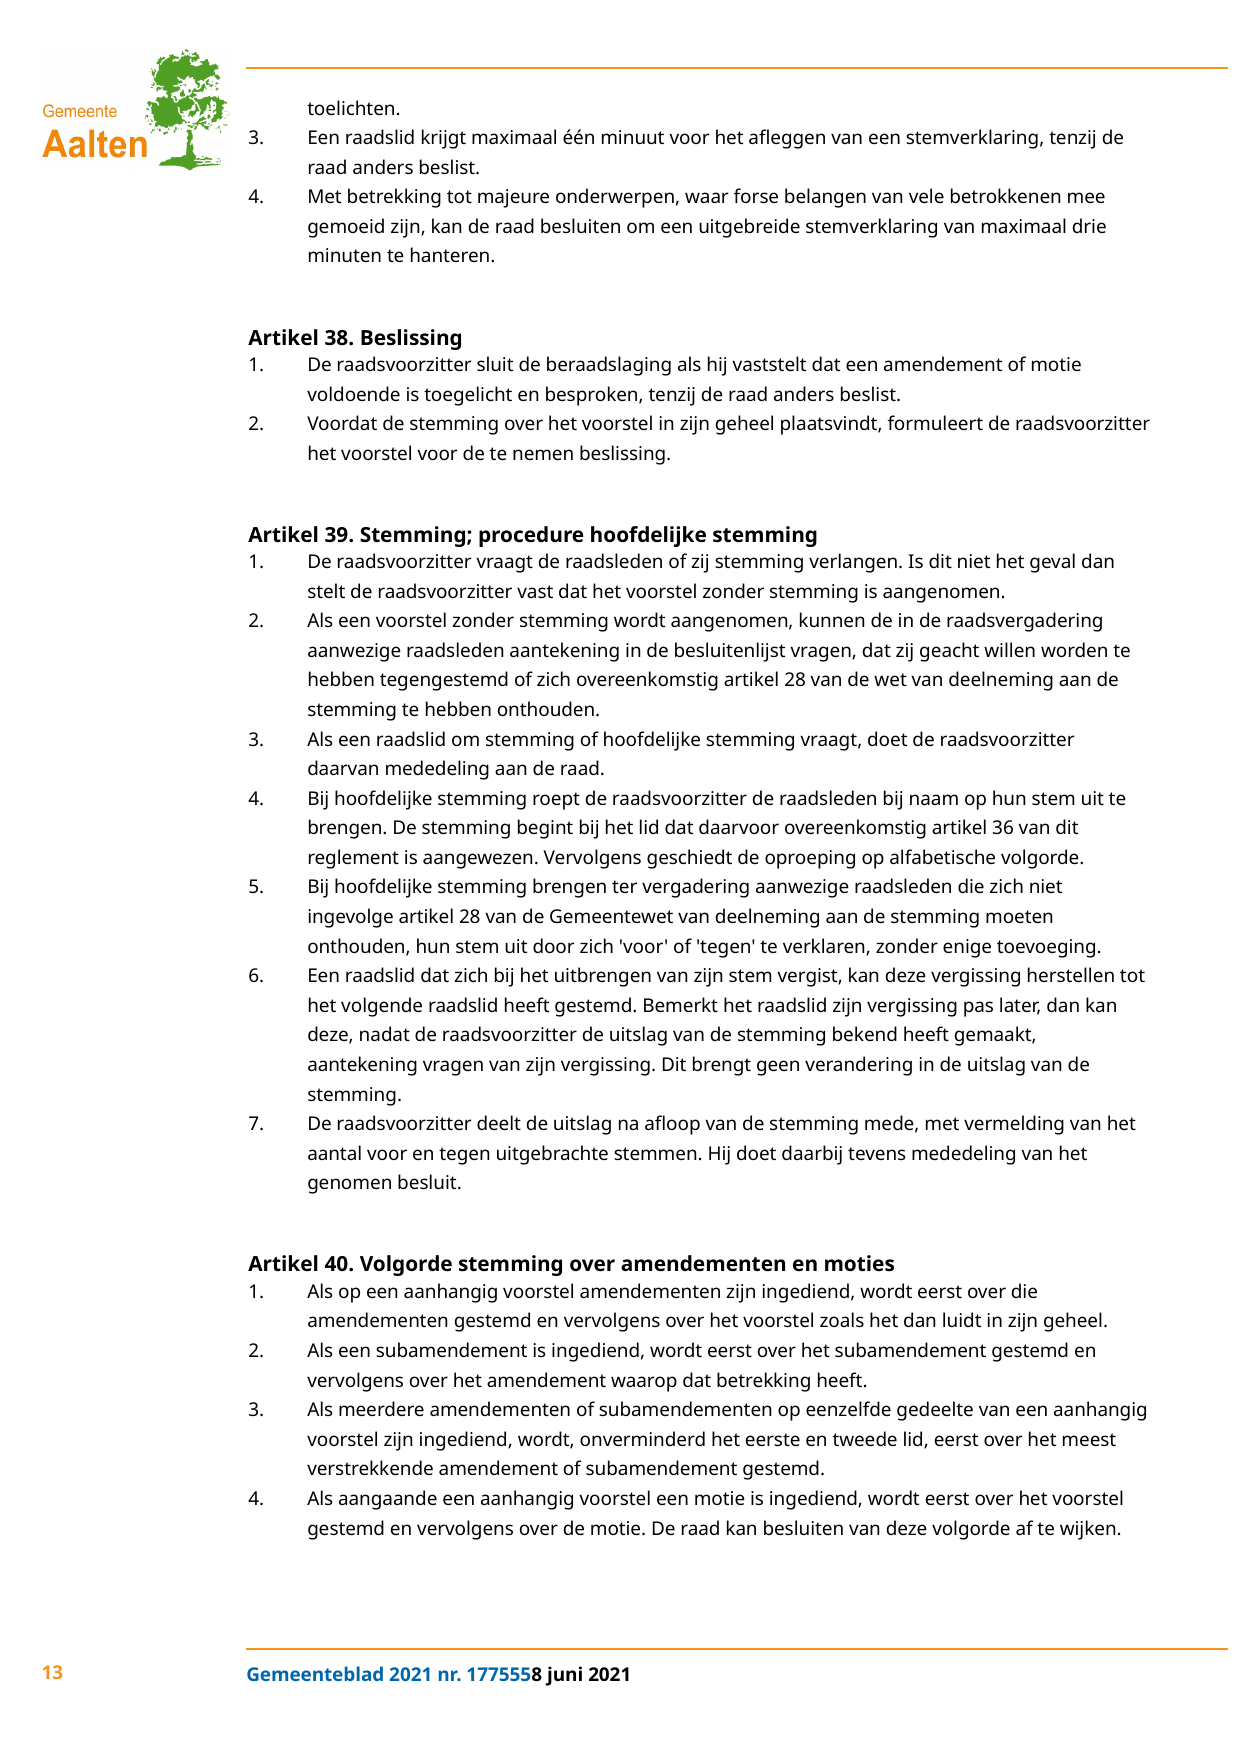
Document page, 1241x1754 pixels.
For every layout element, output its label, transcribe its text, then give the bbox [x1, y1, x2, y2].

picture [41, 47, 231, 172]
list Als een raadslid om stemming of hoofdelijke stemming vraagt, doet de raadsvoorzitter daarvan mededeling aan de raad. [248, 726, 1152, 781]
list Als op een aanhangig voorstel amendementen zijn ingediend, wordt eerst over die amendementen gestemd en vervolgens over het voorstel zoals het dan luidt in zijn geheel. [248, 1278, 1152, 1333]
text Artikel 39. Stemming; procedure hoofdelijke stemming [248, 520, 1152, 548]
list Een raadslid krijgt maximaal één minuut voor het afleggen van een stemverklaring, tenzij de raad anders beslist. [248, 124, 1152, 180]
list Als meerdere amendementen of subamendementen op eenzelfde gedeelte van een aanhangig voorstel zijn ingediend, wordt, onverminderd het eerste en tweede lid, eerst over het meest verstrekkende amendement of subamendement gestemd. [248, 1396, 1152, 1481]
list Als een subamendement is ingediend, wordt eerst over het subamendement gestemd en vervolgens over het amendement waarop dat betrekking heeft. [248, 1337, 1152, 1392]
list Bij hoofdelijke stemming brengen ter vergadering aanwezige raadsleden die zich niet ingevolge artikel 28 van de Gemeentewet van deelneming aan de stemming moeten onthouden, hun stem uit door zich 'voor' of 'tegen' te verklaren, zonder enige toevoeging. [248, 874, 1152, 959]
list Als aangaande een aanhangig voorstel een motie is ingediend, wordt eerst over het voorstel gestemd en vervolgens over de motie. De raad kan besluiten van deze volgorde af te wijken. [248, 1485, 1152, 1540]
text Artikel 40. Volgorde stemming over amendementen en moties [248, 1249, 1152, 1278]
list De raadsvoorzitter deelt de uitslag na afloop van de stemming mede, met vermelding van het aantal voor en tegen uitgebrachte stemmen. Hij doet daarbij tevens mededeling van het genomen besluit. [248, 1110, 1152, 1195]
list Bij hoofdelijke stemming roept de raadsvoorzitter de raadsleden bij naam op hun stem uit te brengen. De stemming begint bij het lid dat daarvoor overeenkomstig artikel 36 van dit reglement is aangewezen. Vervolgens geschiedt de oproeping op alfabetische volgorde. [248, 785, 1152, 870]
list Voordat de stemming over het voorstel in zijn geheel plaatsvindt, formuleert de raadsvoorzitter het voorstel voor de te nemen beslissing. [248, 410, 1152, 466]
list De raadsvoorzitter sluit de beraadslaging als hij vaststelt dat een amendement of motie voldoende is toegelicht en besproken, tenzij de raad anders beslist. [248, 351, 1152, 406]
text Artikel 38. Beslissing [248, 323, 1152, 351]
list toelichten. [248, 95, 1152, 121]
list Een raadslid dat zich bij het uitbrengen van zijn stem vergist, kan deze vergissing herstellen tot het volgende raadslid heeft gestemd. Bemerkt het raadslid zijn vergissing pas later, dan kan deze, nadat de raadsvoorzitter de uitslag van de stemming bekend heeft gemaakt, aantekening vragen van zijn vergissing. Dit brengt geen verandering in de uitslag van de stemming. [248, 962, 1152, 1107]
list De raadsvoorzitter vraagt de raadsleden of zij stemming verlangen. Is dit niet het geval dan stelt de raadsvoorzitter vast dat het voorstel zonder stemming is aangenomen. [248, 548, 1152, 604]
list Met betrekking tot majeure onderwerpen, waar forse belangen van vele betrokkenen mee gemoeid zijn, kan de raad besluiten om een uitgebreide stemverklaring van maximaal drie minuten te hanteren. [248, 183, 1152, 268]
list Als een voorstel zonder stemming wordt aangenomen, kunnen de in de raadsvergadering aanwezige raadsleden aantekening in de besluitenlijst vragen, dat zij geacht willen worden te hebben tegengestemd of zich overeenkomstig artikel 28 van de wet van deelneming aan de stemming te hebben onthouden. [248, 607, 1152, 722]
